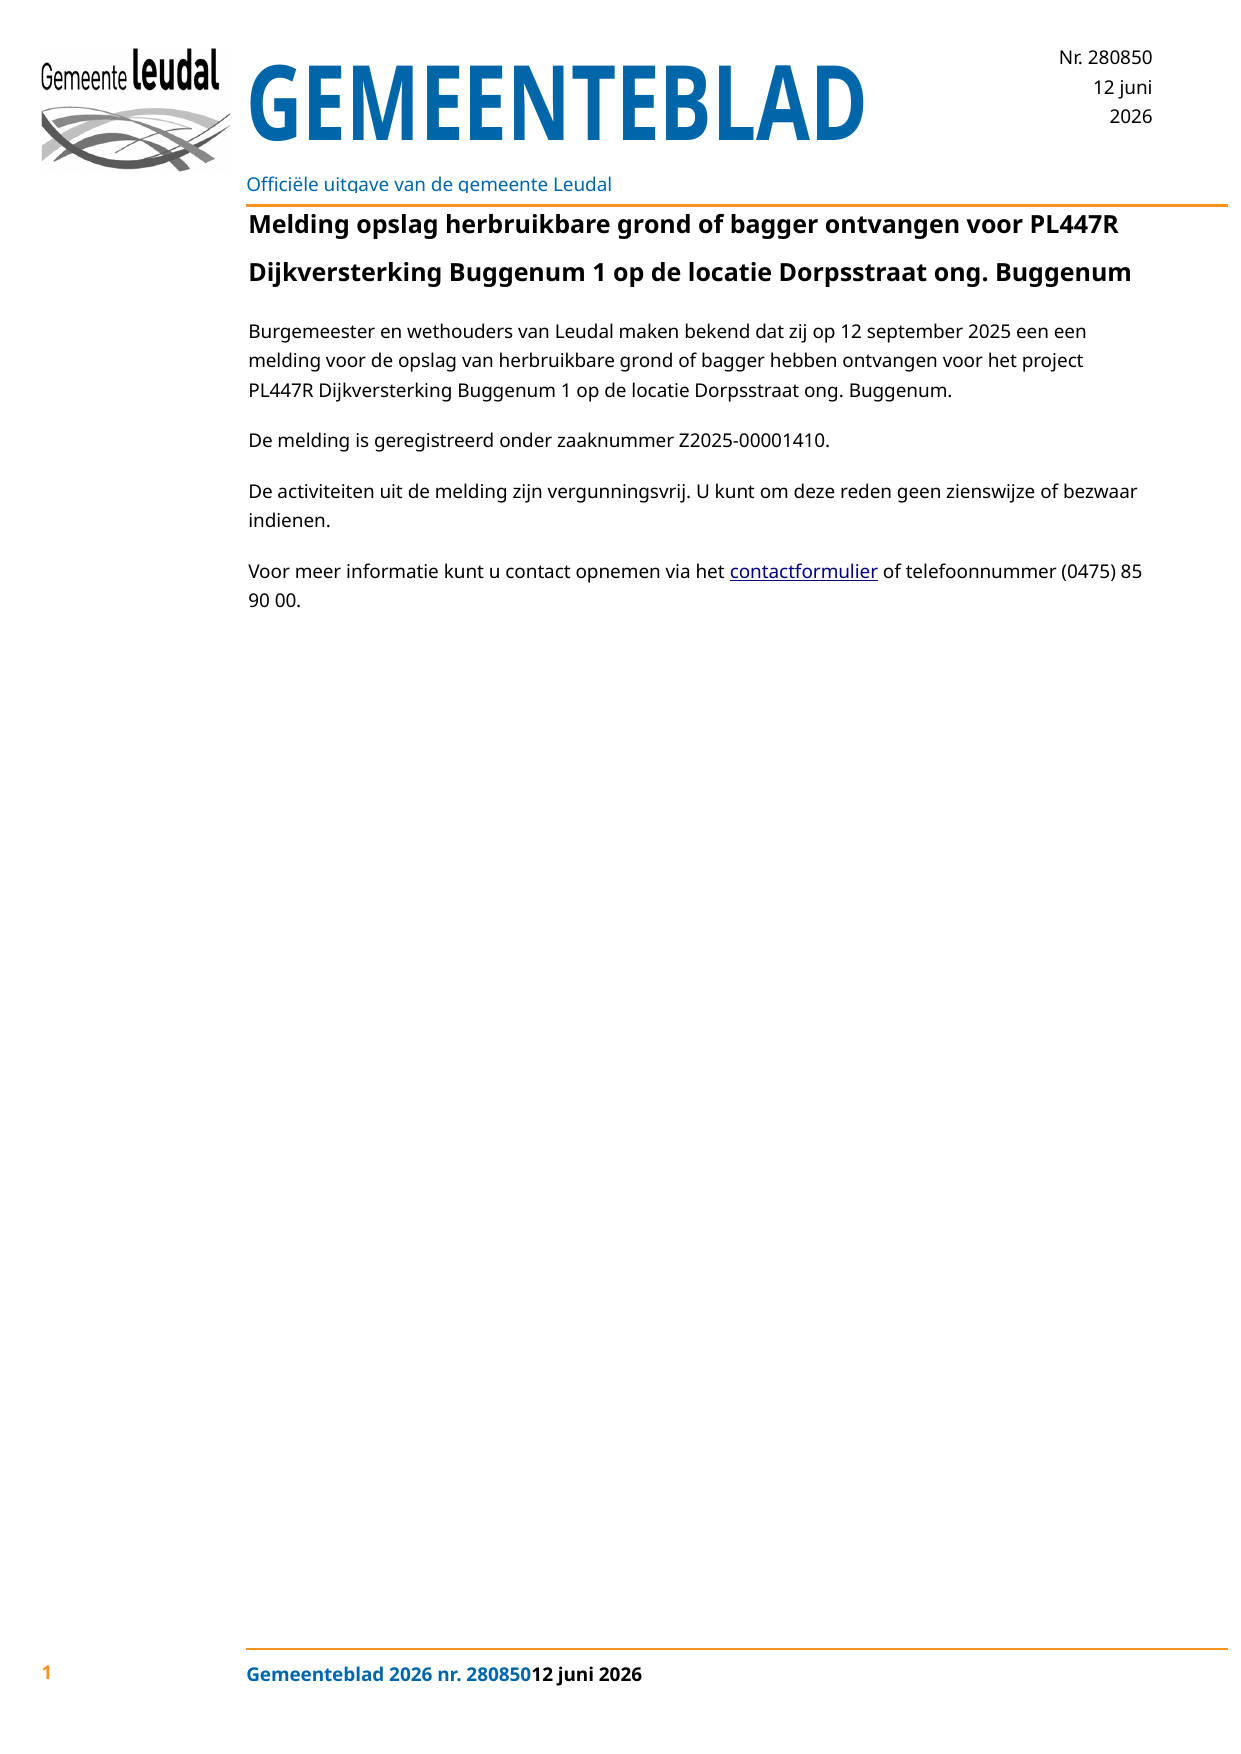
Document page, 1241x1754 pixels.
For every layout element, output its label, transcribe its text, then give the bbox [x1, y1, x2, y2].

text Melding opslag herbruikbare grond of bagger ontvangen voor PL447R Dijkversterking Buggenum 1 op de locatie Dorpsstraat ong. Buggenum [248, 207, 1152, 288]
text Burgemeester en wethouders van Leudal maken bekend dat zij op 12 september 2025 een een melding voor de opslag van herbruikbare grond of bagger hebben ontvangen voor het project PL447R Dijkversterking Buggenum 1 op de locatie Dorpsstraat ong. Buggenum. [248, 318, 1152, 403]
text De melding is geregistreerd onder zaaknummer Z2025-00001410. [248, 427, 1152, 453]
text Voor meer informatie kunt u contact opnemen via het contactformulier of telefoonnummer (0475) 85 90 00. [248, 558, 1152, 613]
picture [41, 47, 231, 172]
text De activiteiten uit de melding zijn vergunningsvrij. U kunt om deze reden geen zienswijze of bezwaar indienen. [248, 478, 1152, 533]
